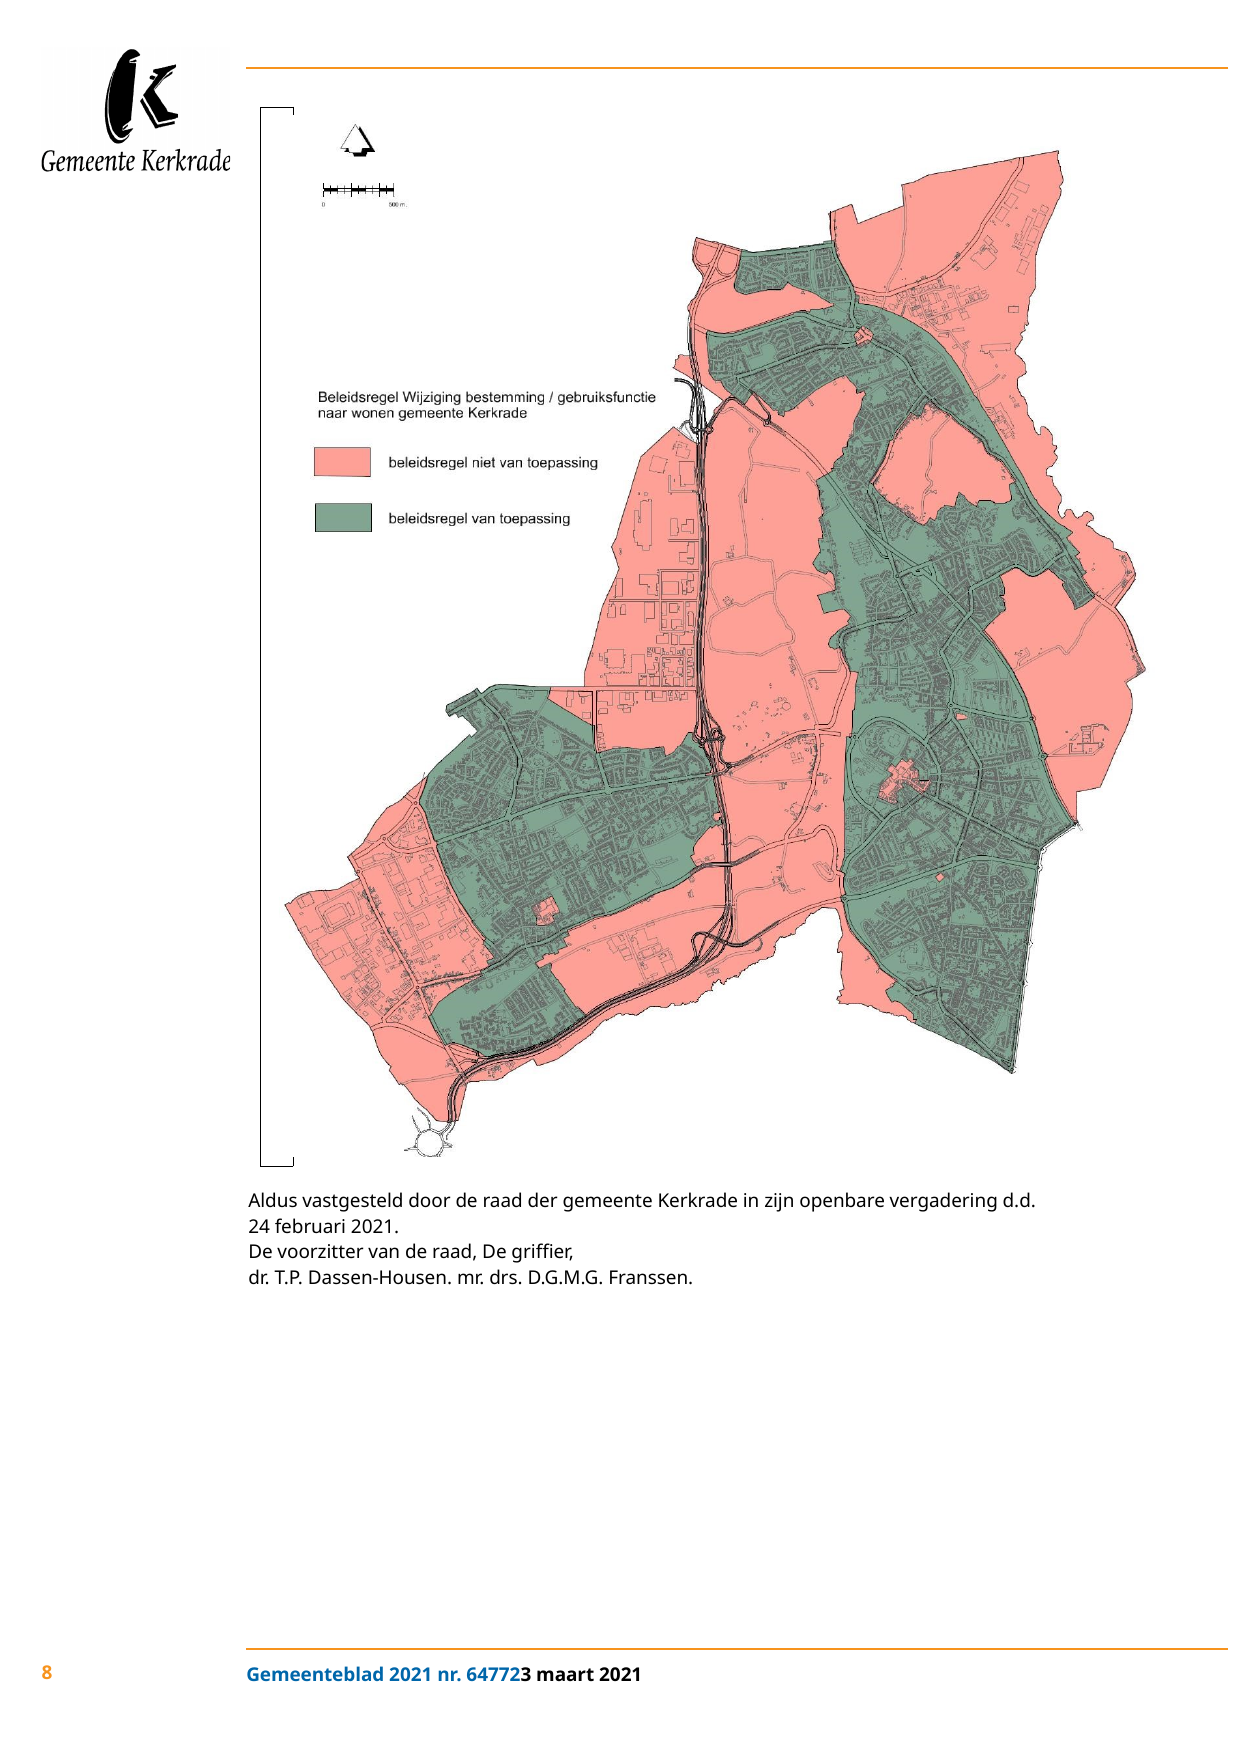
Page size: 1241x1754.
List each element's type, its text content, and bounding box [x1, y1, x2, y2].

text Aldus vastgesteld door de raad der gemeente Kerkrade in zijn openbare vergadering d.d. [248, 1187, 1152, 1213]
picture [268, 115, 1155, 1157]
text dr. T.P. Dassen-Housen. mr. drs. D.G.M.G. Franssen. [248, 1264, 1152, 1290]
picture [41, 47, 231, 172]
text De voorzitter van de raad, De griffier, [248, 1238, 1152, 1264]
text 24 februari 2021. [248, 1213, 1152, 1238]
